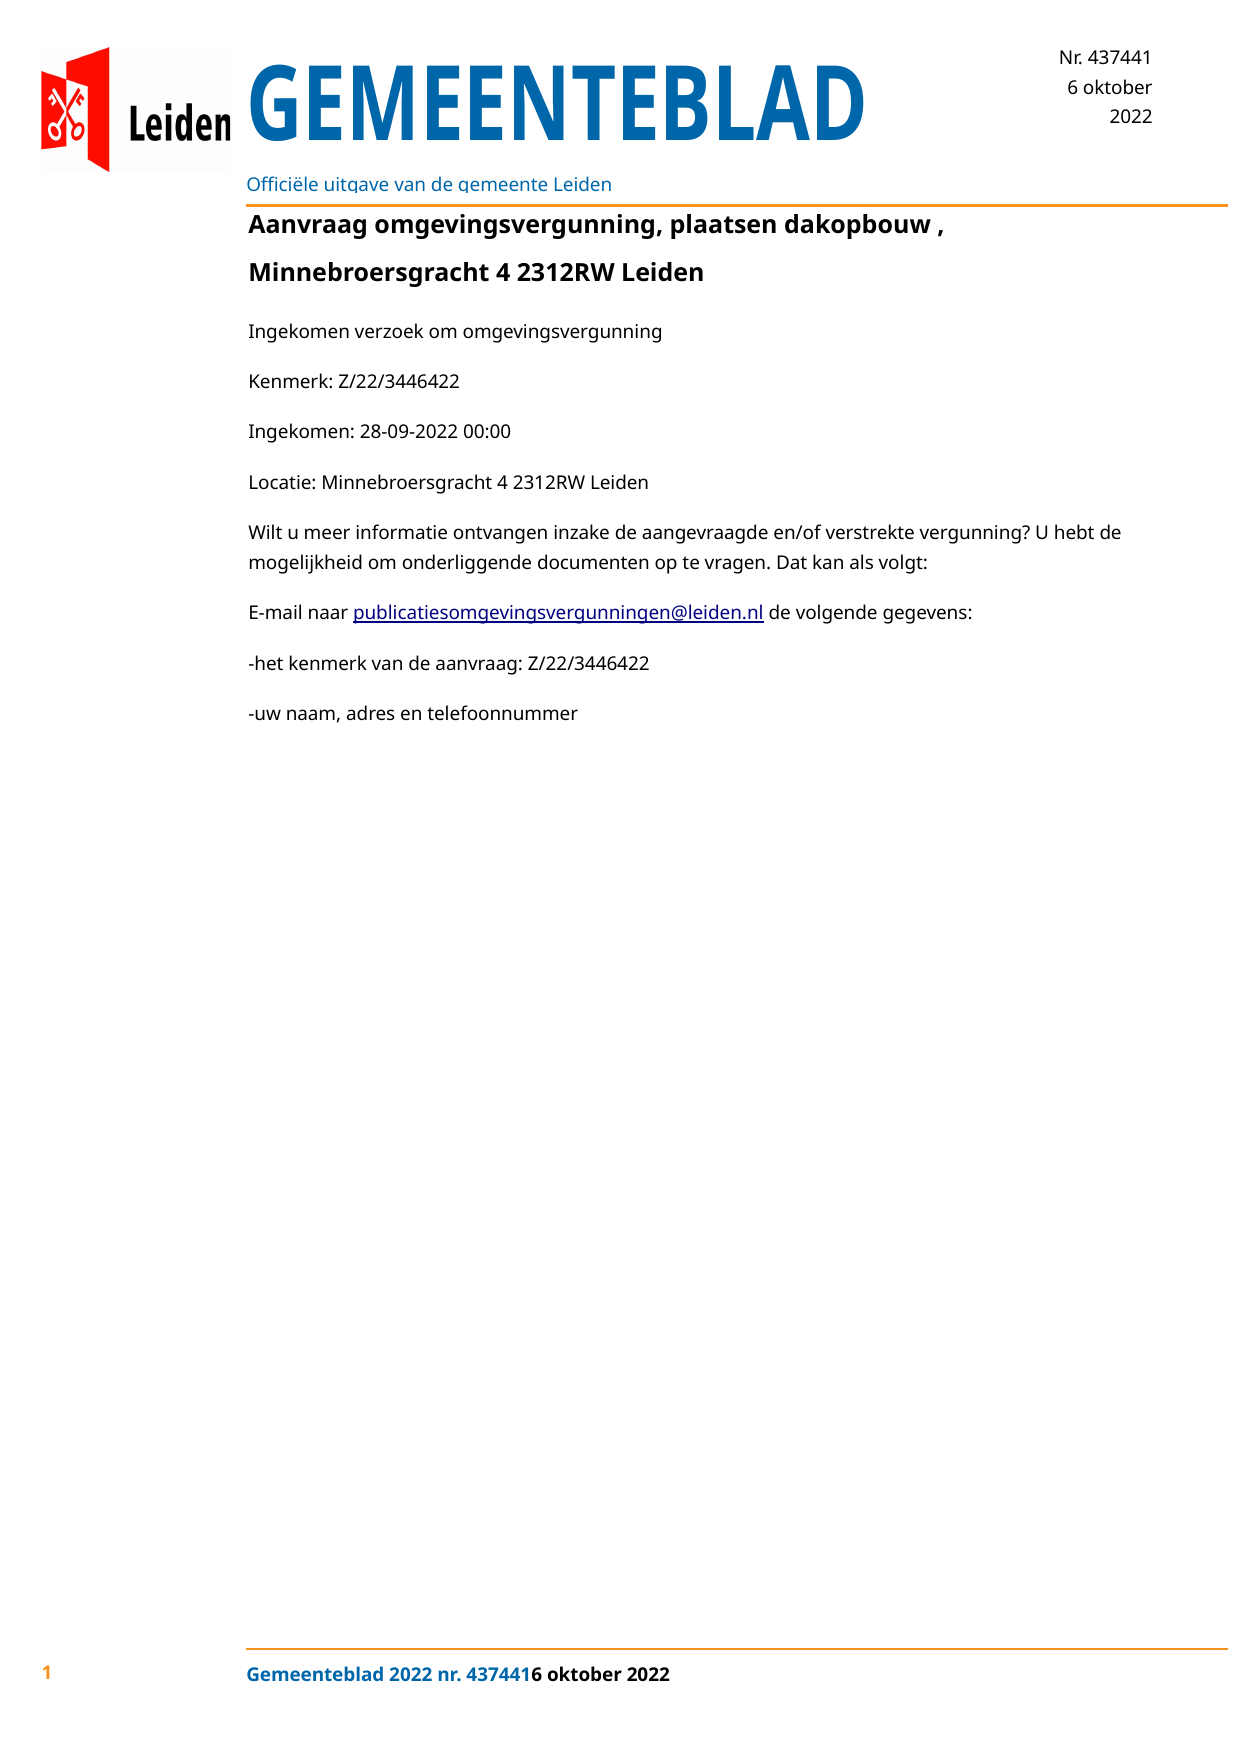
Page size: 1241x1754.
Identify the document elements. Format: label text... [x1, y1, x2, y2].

text Locatie: Minnebroersgracht 4 2312RW Leiden [248, 469, 1152, 495]
text -uw naam, adres en telefoonnummer [248, 700, 1152, 726]
text Wilt u meer informatie ontvangen inzake de aangevraagde en/of verstrekte vergunning? U hebt de mogelijkheid om onderliggende documenten op te vragen. Dat kan als volgt: [248, 519, 1152, 575]
text -het kenmerk van de aanvraag: Z/22/3446422 [248, 650, 1152, 676]
text Aanvraag omgevingsvergunning, plaatsen dakopbouw , Minnebroersgracht 4 2312RW Leiden [248, 207, 1152, 288]
text Kenmerk: Z/22/3446422 [248, 368, 1152, 394]
text E-mail naar publicatiesomgevingsvergunningen@leiden.nl de volgende gegevens: [248, 599, 1152, 625]
text Ingekomen: 28-09-2022 00:00 [248, 419, 1152, 444]
text Ingekomen verzoek om omgevingsvergunning [248, 318, 1152, 344]
picture [41, 47, 231, 172]
